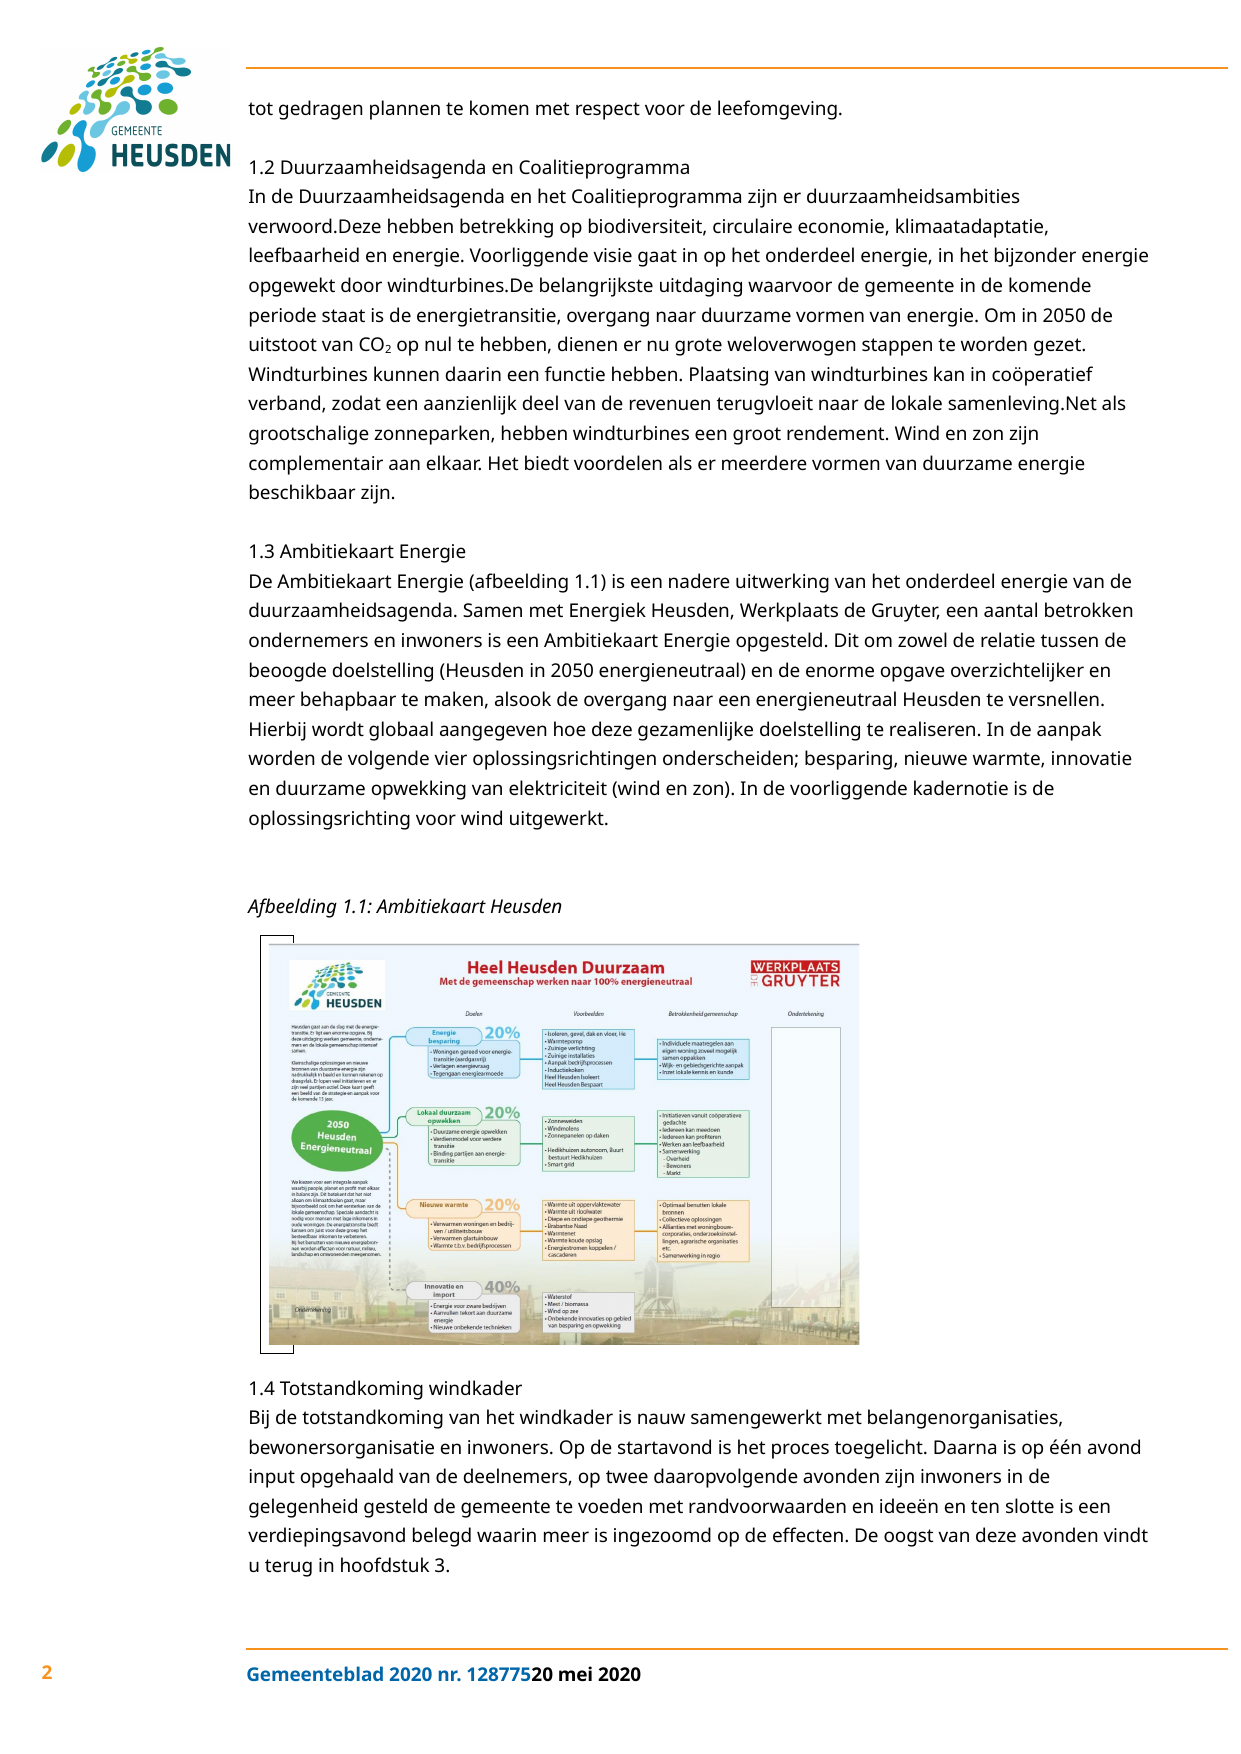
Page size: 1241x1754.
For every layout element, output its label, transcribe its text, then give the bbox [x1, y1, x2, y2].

picture [41, 47, 231, 172]
text 1.4 Totstandkoming windkader [248, 1375, 1152, 1400]
text tot gedragen plannen te komen met respect voor de leefomgeving. [248, 95, 1152, 121]
text In de Duurzaamheidsagenda en het Coalitieprogramma zijn er duurzaamheidsambities verwoord.Deze hebben betrekking op biodiversiteit, circulaire economie, klimaatadaptatie, leefbaarheid en energie. Voorliggende visie gaat in op het onderdeel energie, in het bijzonder energie opgewekt door windturbines.De belangrijkste uitdaging waarvoor de gemeente in de komende periode staat is de energietransitie, overgang naar duurzame vormen van energie. Om in 2050 de uitstoot van CO2 op nul te hebben, dienen er nu grote weloverwogen stappen te worden gezet. Windturbines kunnen daarin een functie hebben. Plaatsing van windturbines kan in coöperatief verband, zodat een aanzienlijk deel van de revenuen terugvloeit naar de lokale samenleving.Net als grootschalige zonneparken, hebben windturbines een groot rendement. Wind en zon zijn complementair aan elkaar. Het biedt voordelen als er meerdere vormen van duurzame energie beschikbaar zijn. [248, 183, 1152, 505]
text 1.3 Ambitiekaart Energie [248, 538, 1152, 564]
picture [268, 943, 860, 1345]
text Bij de totstandkoming van het windkader is nauw samengewerkt met belangenorganisaties, bewonersorganisatie en inwoners. Op de startavond is het proces toegelicht. Daarna is op één avond input opgehaald van de deelnemers, op twee daaropvolgende avonden zijn inwoners in de gelegenheid gesteld de gemeente te voeden met randvoorwaarden en ideeën en ten slotte is een verdiepingsavond belegd waarin meer is ingezoomd op de effecten. De oogst van deze avonden vindt u terug in hoofdstuk 3. [248, 1404, 1152, 1578]
text Afbeelding 1.1: Ambitiekaart Heusden [248, 893, 1152, 919]
text 1.2 Duurzaamheidsagenda en Coalitieprogramma [248, 154, 1152, 180]
text De Ambitiekaart Energie (afbeelding 1.1) is een nadere uitwerking van het onderdeel energie van de duurzaamheidsagenda. Samen met Energiek Heusden, Werkplaats de Gruyter, een aantal betrokken ondernemers en inwoners is een Ambitiekaart Energie opgesteld. Dit om zowel de relatie tussen de beoogde doelstelling (Heusden in 2050 energieneutraal) en de enorme opgave overzichtelijker en meer behapbaar te maken, alsook de overgang naar een energieneutraal Heusden te versnellen. Hierbij wordt globaal aangegeven hoe deze gezamenlijke doelstelling te realiseren. In de aanpak worden de volgende vier oplossingsrichtingen onderscheiden; besparing, nieuwe warmte, innovatie en duurzame opwekking van elektriciteit (wind en zon). In de voorliggende kadernotie is de oplossingsrichting voor wind uitgewerkt. [248, 568, 1152, 831]
